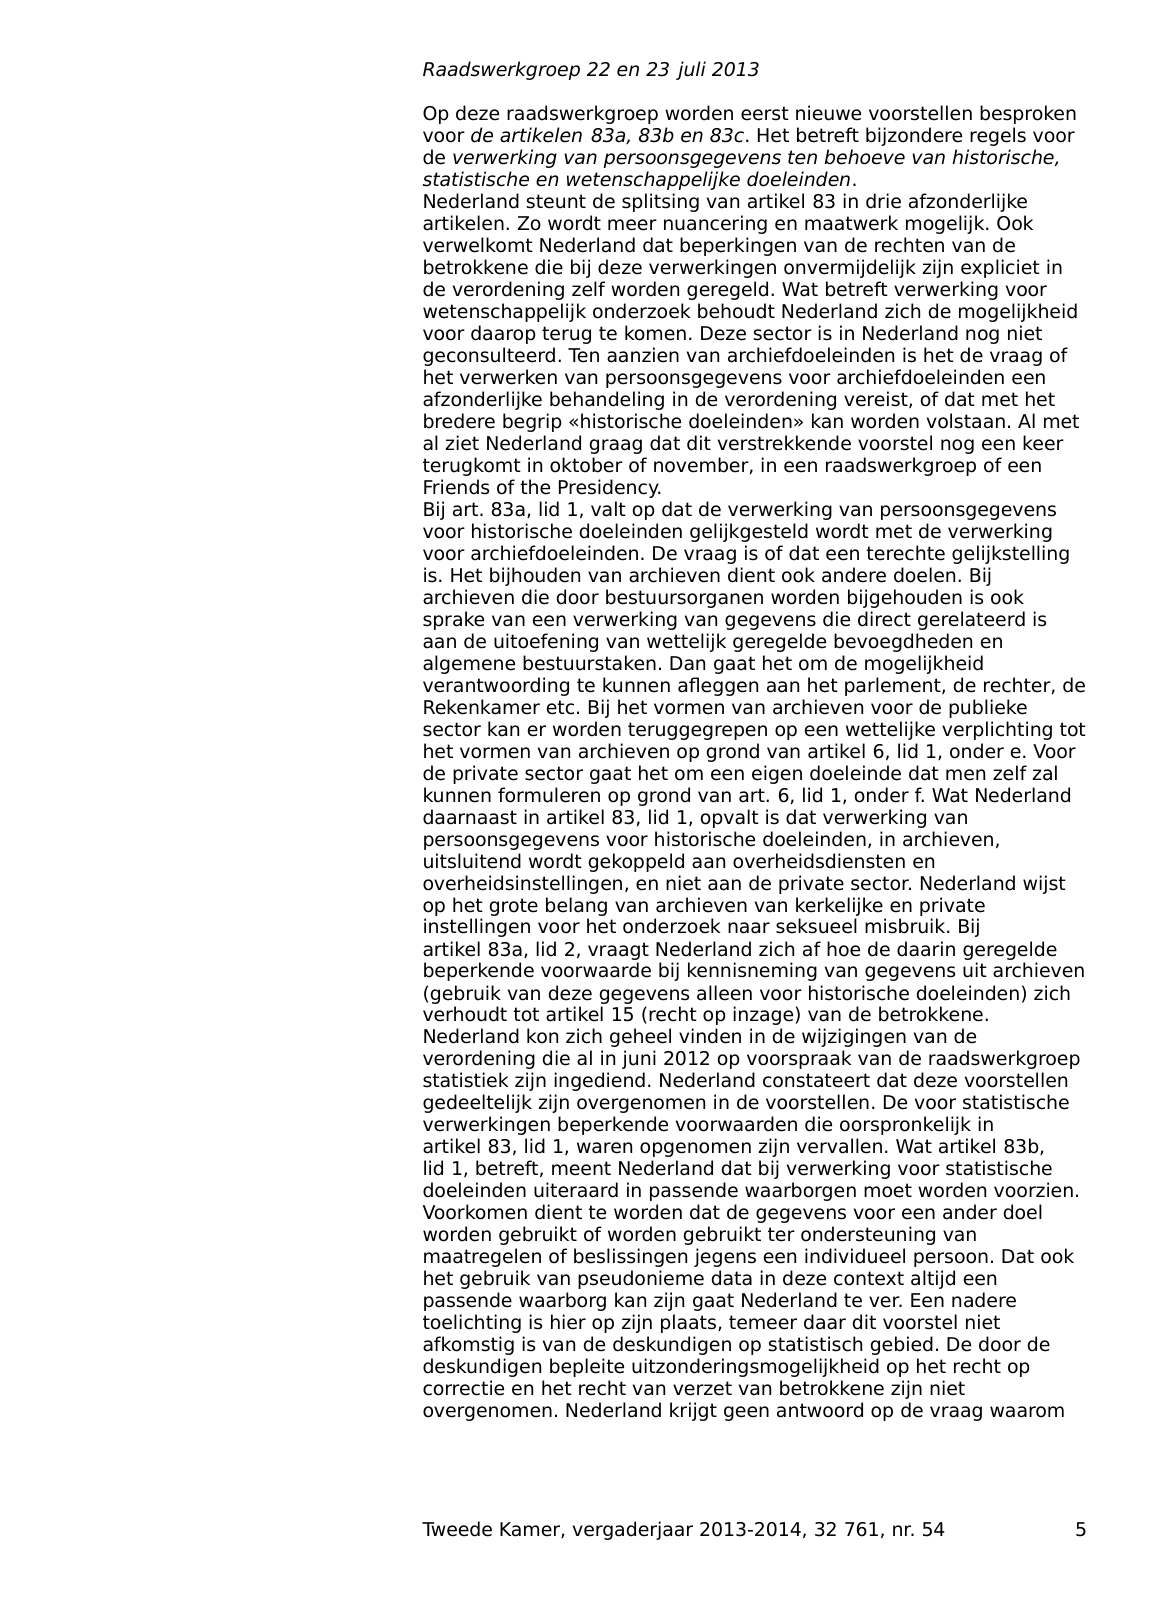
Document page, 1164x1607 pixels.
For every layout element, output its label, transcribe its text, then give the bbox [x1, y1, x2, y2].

text Bij art. 83a, lid 1, valt op dat de verwerking van persoonsgegevens voor historische doeleinden gelijkgesteld wordt met de verwerking voor archiefdoeleinden. De vraag is of dat een terechte gelijkstelling is. Het bijhouden van archieven dient ook andere doelen. Bij archieven die door bestuursorganen worden bijgehouden is ook sprake van een verwerking van gegevens die direct gerelateerd is aan de uitoefening van wettelijk geregelde bevoegdheden en algemene bestuurstaken. Dan gaat het om de mogelijkheid verantwoording te kunnen afleggen aan het parlement, de rechter, de Rekenkamer etc. Bij het vormen van archieven voor de publieke sector kan er worden teruggegrepen op een wettelijke verplichting tot het vormen van archieven op grond van artikel 6, lid 1, onder e. Voor de private sector gaat het om een eigen doeleinde dat men zelf zal kunnen formuleren op grond van art. 6, lid 1, onder f. Wat Nederland daarnaast in artikel 83, lid 1, opvalt is dat verwerking van persoonsgegevens voor historische doeleinden, in archieven, uitsluitend wordt gekoppeld aan overheidsdiensten en overheidsinstellingen, en niet aan de private sector. Nederland wijst op het grote belang van archieven van kerkelijke en private instellingen voor het onderzoek naar seksueel misbruik. Bij artikel 83a, lid 2, vraagt Nederland zich af hoe de daarin geregelde beperkende voorwaarde bij kennisneming van gegevens uit archieven (gebruik van deze gegevens alleen voor historische doeleinden) zich verhoudt tot artikel 15 (recht op inzage) van de betrokkene. [422, 499, 1087, 1026]
text Nederland steunt de splitsing van artikel 83 in drie afzonderlijke artikelen. Zo wordt meer nuancering en maatwerk mogelijk. Ook verwelkomt Nederland dat beperkingen van de rechten van de betrokkene die bij deze verwerkingen onvermijdelijk zijn expliciet in de verordening zelf worden geregeld. Wat betreft verwerking voor wetenschappelijk onderzoek behoudt Nederland zich de mogelijkheid voor daarop terug te komen. Deze sector is in Nederland nog niet geconsulteerd. Ten aanzien van archiefdoeleinden is het de vraag of het verwerken van persoonsgegevens voor archiefdoeleinden een afzonderlijke behandeling in de verordening vereist, of dat met het bredere begrip «historische doeleinden» kan worden volstaan. Al met al ziet Nederland graag dat dit verstrekkende voorstel nog een keer terugkomt in oktober of november, in een raadswerkgroep of een Friends of the Presidency. [422, 191, 1087, 499]
subtitle Raadswerkgroep 22 en 23 juli 2013 [422, 59, 1087, 81]
text Nederland kon zich geheel vinden in de wijzigingen van de verordening die al in juni 2012 op voorspraak van de raadswerkgroep statistiek zijn ingediend. Nederland constateert dat deze voorstellen gedeeltelijk zijn overgenomen in de voorstellen. De voor statistische verwerkingen beperkende voorwaarden die oorspronkelijk in artikel 83, lid 1, waren opgenomen zijn vervallen. Wat artikel 83b, lid 1, betreft, meent Nederland dat bij verwerking voor statistische doeleinden uiteraard in passende waarborgen moet worden voorzien. Voorkomen dient te worden dat de gegevens voor een ander doel worden gebruikt of worden gebruikt ter ondersteuning van maatregelen of beslissingen jegens een individueel persoon. Dat ook het gebruik van pseudonieme data in deze context altijd een passende waarborg kan zijn gaat Nederland te ver. Een nadere toelichting is hier op zijn plaats, temeer daar dit voorstel niet afkomstig is van de deskundigen op statistisch gebied. De door de deskundigen bepleite uitzonderingsmogelijkheid op het recht op correctie en het recht van verzet van betrokkene zijn niet overgenomen. Nederland krijgt geen antwoord op de vraag waarom [422, 1026, 1087, 1422]
text Op deze raadswerkgroep worden eerst nieuwe voorstellen besproken voor de artikelen 83a, 83b en 83c. Het betreft bijzondere regels voor de verwerking van persoonsgegevens ten behoeve van historische, statistische en wetenschappelijke doeleinden. [422, 103, 1087, 191]
